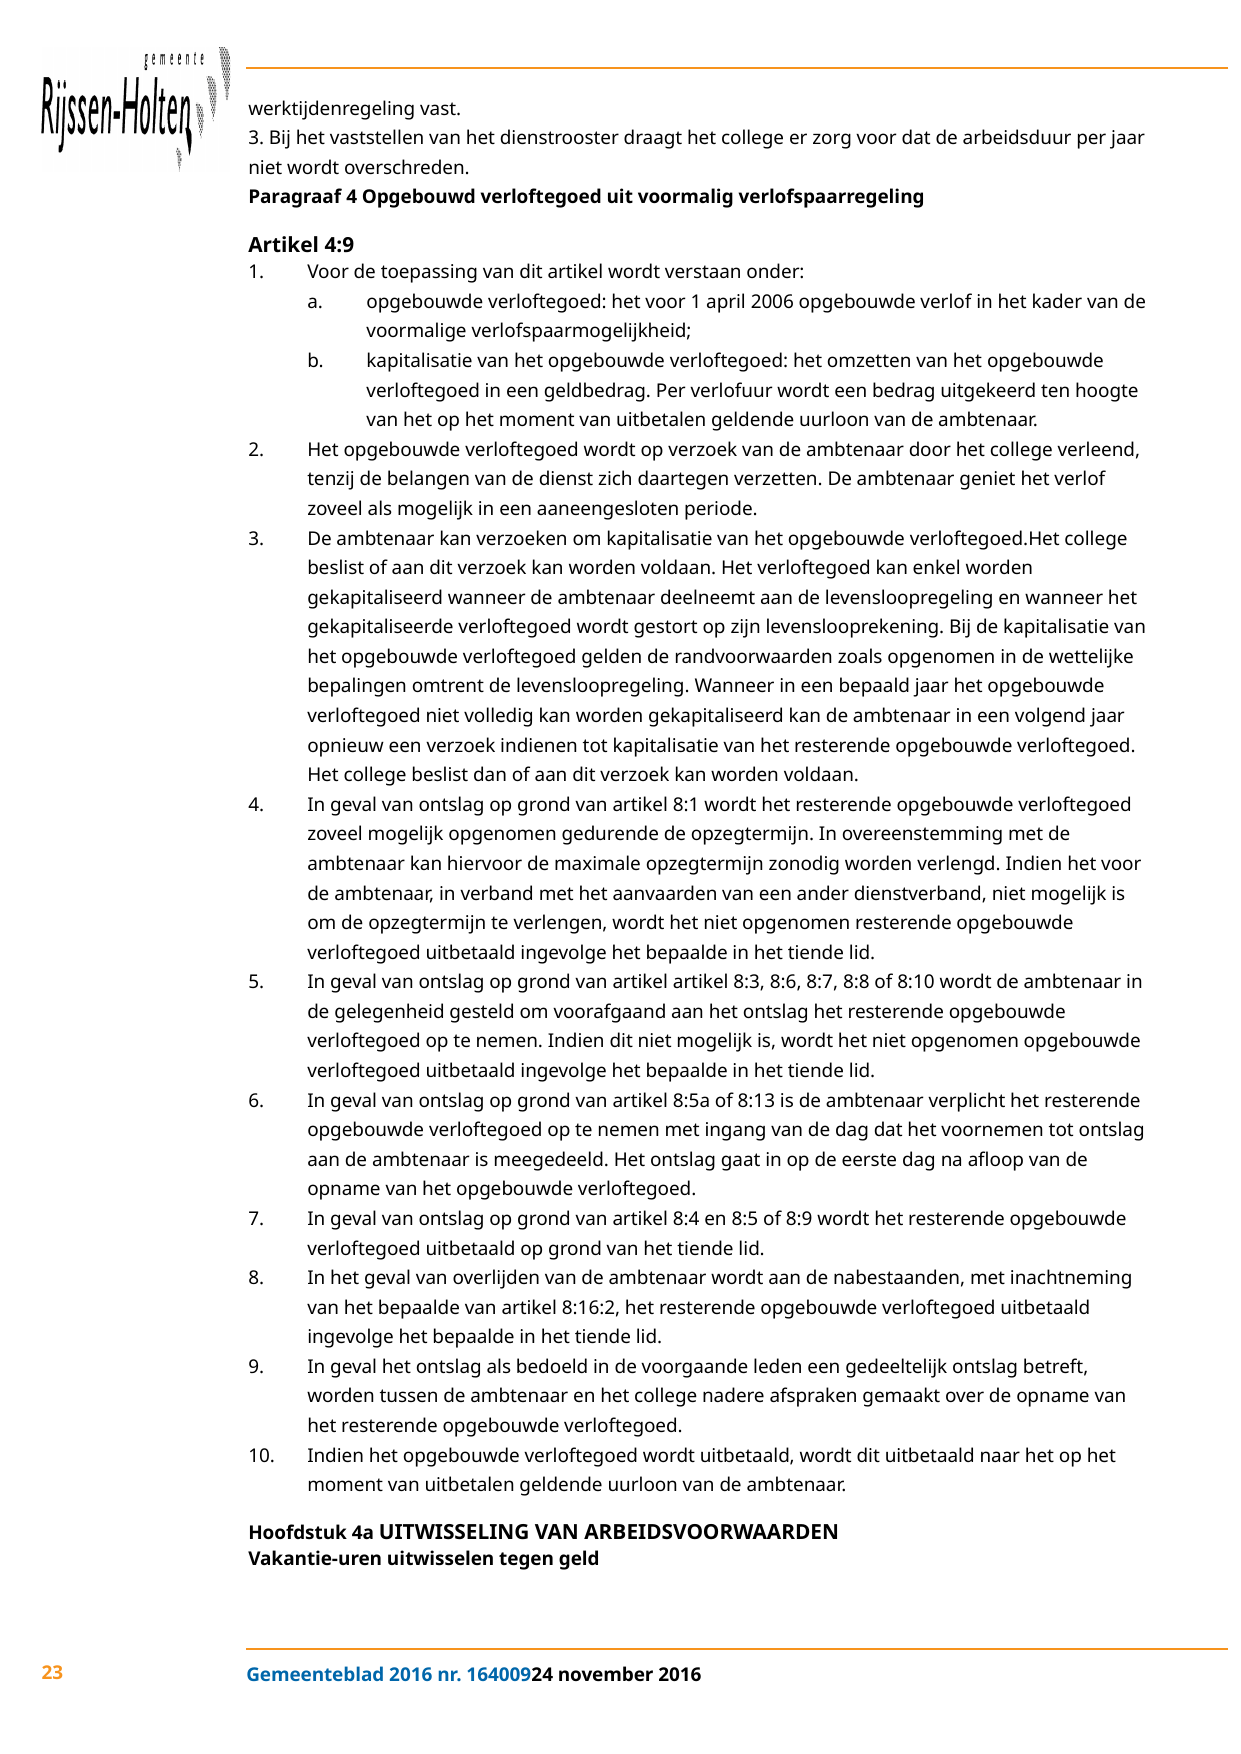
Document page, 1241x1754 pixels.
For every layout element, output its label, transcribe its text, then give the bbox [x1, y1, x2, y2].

list kapitalisatie van het opgebouwde verloftegoed: het omzetten van het opgebouwde verloftegoed in een geldbedrag. Per verlofuur wordt een bedrag uitgekeerd ten hoogte van het op het moment van uitbetalen geldende uurloon van de ambtenaar. [307, 347, 1152, 432]
text Paragraaf 4 Opgebouwd verloftegoed uit voormalig verlofspaarregeling [248, 183, 1152, 209]
text Artikel 4:9 [248, 230, 1152, 258]
list In geval van ontslag op grond van artikel artikel 8:3, 8:6, 8:7, 8:8 of 8:10 wordt de ambtenaar in de gelegenheid gesteld om voorafgaand aan het ontslag het resterende opgebouwde verloftegoed op te nemen. Indien dit niet mogelijk is, wordt het niet opgenomen opgebouwde verloftegoed uitbetaald ingevolge het bepaalde in het tiende lid. [248, 968, 1152, 1083]
list In het geval van overlijden van de ambtenaar wordt aan de nabestaanden, met inachtneming van het bepaalde van artikel 8:16:2, het resterende opgebouwde verloftegoed uitbetaald ingevolge het bepaalde in het tiende lid. [248, 1264, 1152, 1349]
list In geval van ontslag op grond van artikel 8:4 en 8:5 of 8:9 wordt het resterende opgebouwde verloftegoed uitbetaald op grond van het tiende lid. [248, 1205, 1152, 1261]
list Voor de toepassing van dit artikel wordt verstaan onder: [248, 258, 1152, 284]
list Indien het opgebouwde verloftegoed wordt uitbetaald, wordt dit uitbetaald naar het op het moment van uitbetalen geldende uurloon van de ambtenaar. [248, 1442, 1152, 1497]
picture [41, 47, 231, 172]
list In geval het ontslag als bedoeld in de voorgaande leden een gedeeltelijk ontslag betreft, worden tussen de ambtenaar en het college nadere afspraken gemaakt over de opname van het resterende opgebouwde verloftegoed. [248, 1353, 1152, 1438]
list Het opgebouwde verloftegoed wordt op verzoek van de ambtenaar door het college verleend, tenzij de belangen van de dienst zich daartegen verzetten. De ambtenaar geniet het verlof zoveel als mogelijk in een aaneengesloten periode. [248, 436, 1152, 521]
text 3. Bij het vaststellen van het dienstrooster draagt het college er zorg voor dat de arbeidsduur per jaar niet wordt overschreden. [248, 124, 1152, 180]
text werktijdenregeling vast. [248, 95, 1152, 121]
text Hoofdstuk 4a UITWISSELING VAN ARBEIDSVOORWAARDEN [248, 1517, 1152, 1546]
list In geval van ontslag op grond van artikel 8:1 wordt het resterende opgebouwde verloftegoed zoveel mogelijk opgenomen gedurende de opzegtermijn. In overeenstemming met de ambtenaar kan hiervoor de maximale opzegtermijn zonodig worden verlengd. Indien het voor de ambtenaar, in verband met het aanvaarden van een ander dienstverband, niet mogelijk is om de opzegtermijn te verlengen, wordt het niet opgenomen resterende opgebouwde verloftegoed uitbetaald ingevolge het bepaalde in het tiende lid. [248, 791, 1152, 965]
list In geval van ontslag op grond van artikel 8:5a of 8:13 is de ambtenaar verplicht het resterende opgebouwde verloftegoed op te nemen met ingang van de dag dat het voornemen tot ontslag aan de ambtenaar is meegedeeld. Het ontslag gaat in op de eerste dag na afloop van de opname van het opgebouwde verloftegoed. [248, 1087, 1152, 1201]
list opgebouwde verloftegoed: het voor 1 april 2006 opgebouwde verlof in het kader van de voormalige verlofspaarmogelijkheid; [307, 288, 1152, 343]
text Vakantie-uren uitwisselen tegen geld [248, 1546, 1152, 1571]
list De ambtenaar kan verzoeken om kapitalisatie van het opgebouwde verloftegoed.Het college beslist of aan dit verzoek kan worden voldaan. Het verloftegoed kan enkel worden gekapitaliseerd wanneer de ambtenaar deelneemt aan de levensloopregeling en wanneer het gekapitaliseerde verloftegoed wordt gestort op zijn levenslooprekening. Bij de kapitalisatie van het opgebouwde verloftegoed gelden de randvoorwaarden zoals opgenomen in de wettelijke bepalingen omtrent de levensloopregeling. Wanneer in een bepaald jaar het opgebouwde verloftegoed niet volledig kan worden gekapitaliseerd kan de ambtenaar in een volgend jaar opnieuw een verzoek indienen tot kapitalisatie van het resterende opgebouwde verloftegoed. Het college beslist dan of aan dit verzoek kan worden voldaan. [248, 525, 1152, 787]
